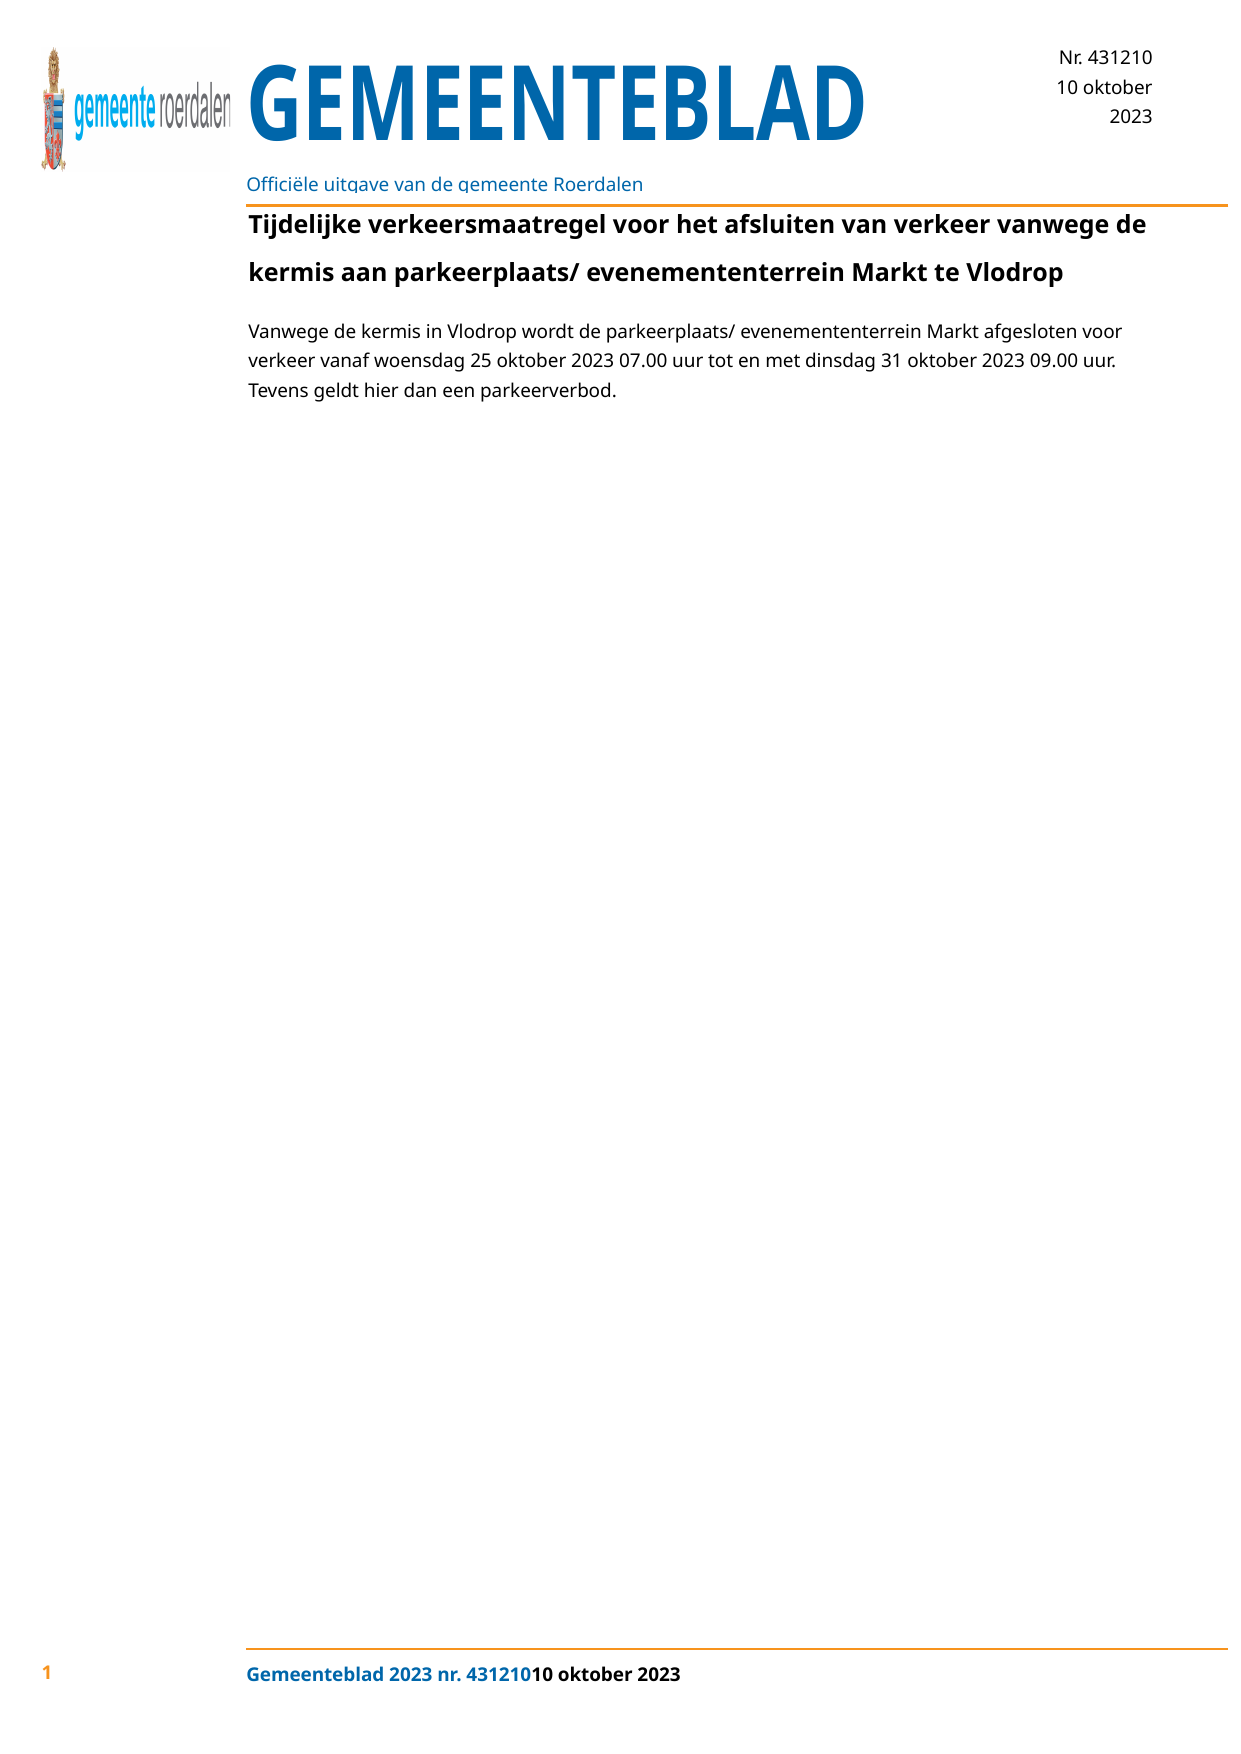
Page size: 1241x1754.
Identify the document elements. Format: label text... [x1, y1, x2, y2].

picture [41, 47, 231, 172]
text Tijdelijke verkeersmaatregel voor het afsluiten van verkeer vanwege de kermis aan parkeerplaats/ evenemententerrein Markt te Vlodrop [248, 207, 1152, 288]
text Vanwege de kermis in Vlodrop wordt de parkeerplaats/ evenemententerrein Markt afgesloten voor verkeer vanaf woensdag 25 oktober 2023 07.00 uur tot en met dinsdag 31 oktober 2023 09.00 uur. Tevens geldt hier dan een parkeerverbod. [248, 318, 1152, 403]
